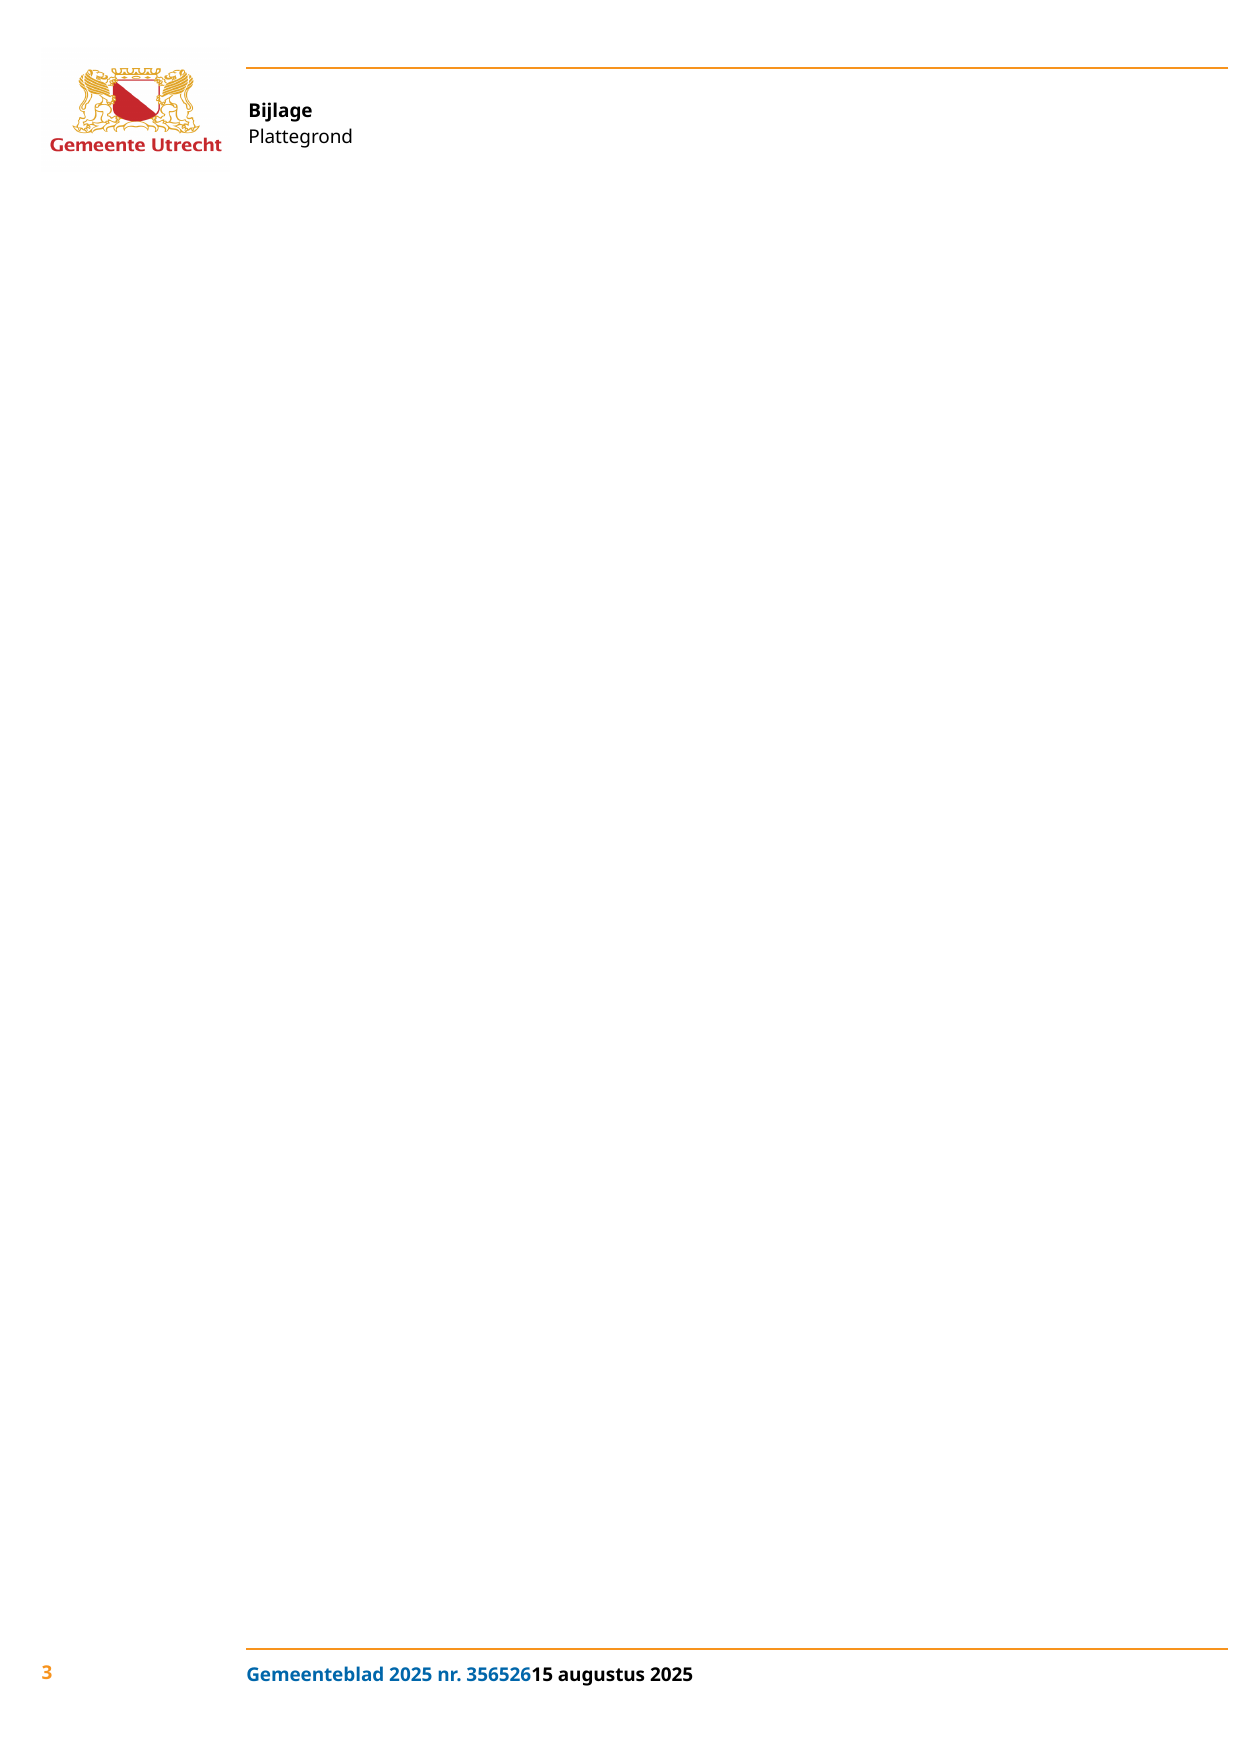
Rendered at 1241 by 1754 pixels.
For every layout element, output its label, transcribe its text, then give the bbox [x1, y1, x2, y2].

text Bijlage [248, 95, 1152, 123]
text Plattegrond [248, 123, 1152, 149]
picture [41, 47, 231, 172]
